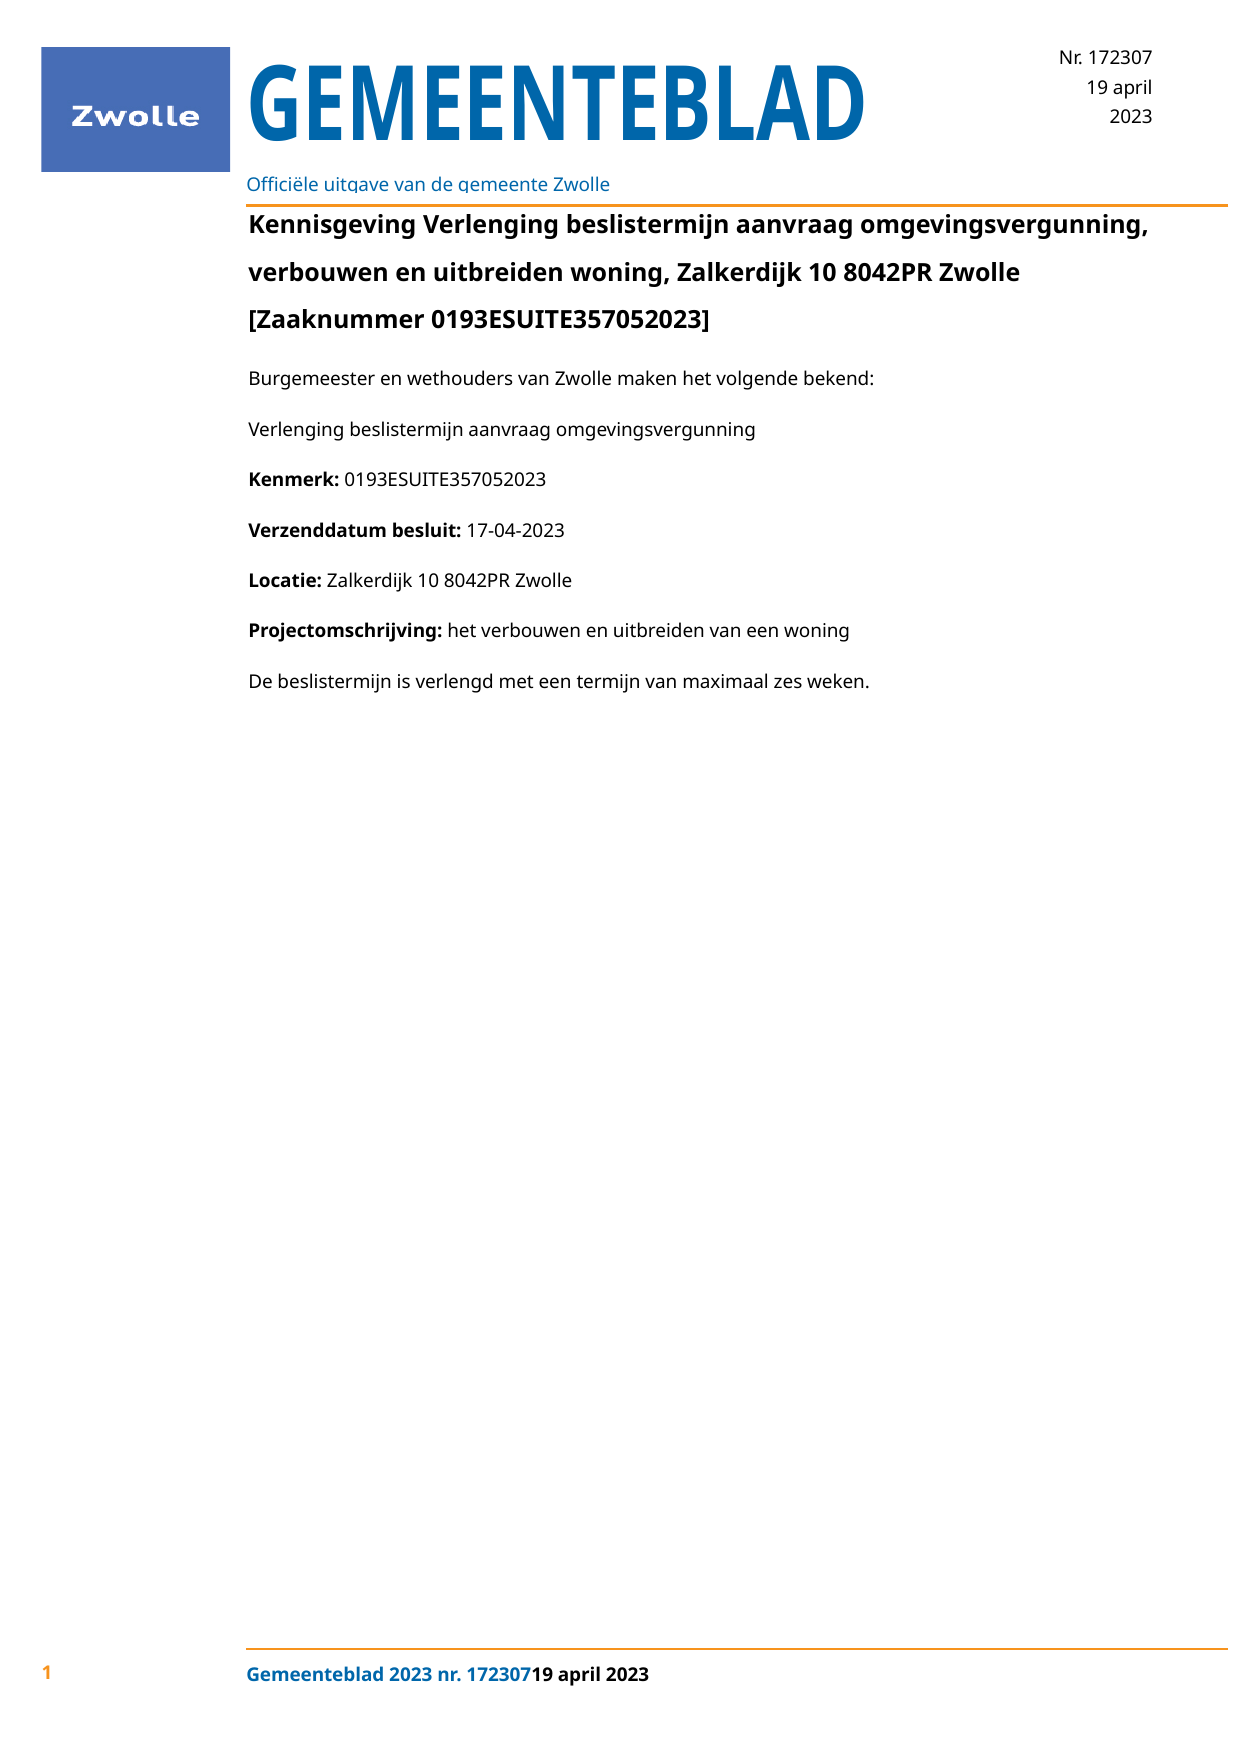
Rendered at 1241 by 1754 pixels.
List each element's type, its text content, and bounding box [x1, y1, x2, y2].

text Burgemeester en wethouders van Zwolle maken het volgende bekend: [248, 366, 1152, 391]
picture [41, 47, 231, 172]
text Verzenddatum besluit: 17-04-2023 [248, 517, 1152, 542]
text Locatie: Zalkerdijk 10 8042PR Zwolle [248, 567, 1152, 593]
text Projectomschrijving: het verbouwen en uitbreiden van een woning [248, 618, 1152, 643]
text Verlenging beslistermijn aanvraag omgevingsvergunning [248, 416, 1152, 442]
text De beslistermijn is verlengd met een termijn van maximaal zes weken. [248, 668, 1152, 694]
text Kenmerk: 0193ESUITE357052023 [248, 466, 1152, 492]
text Kennisgeving Verlenging beslistermijn aanvraag omgevingsvergunning, verbouwen en uitbreiden woning, Zalkerdijk 10 8042PR Zwolle [Zaaknummer 0193ESUITE357052023] [248, 207, 1152, 336]
